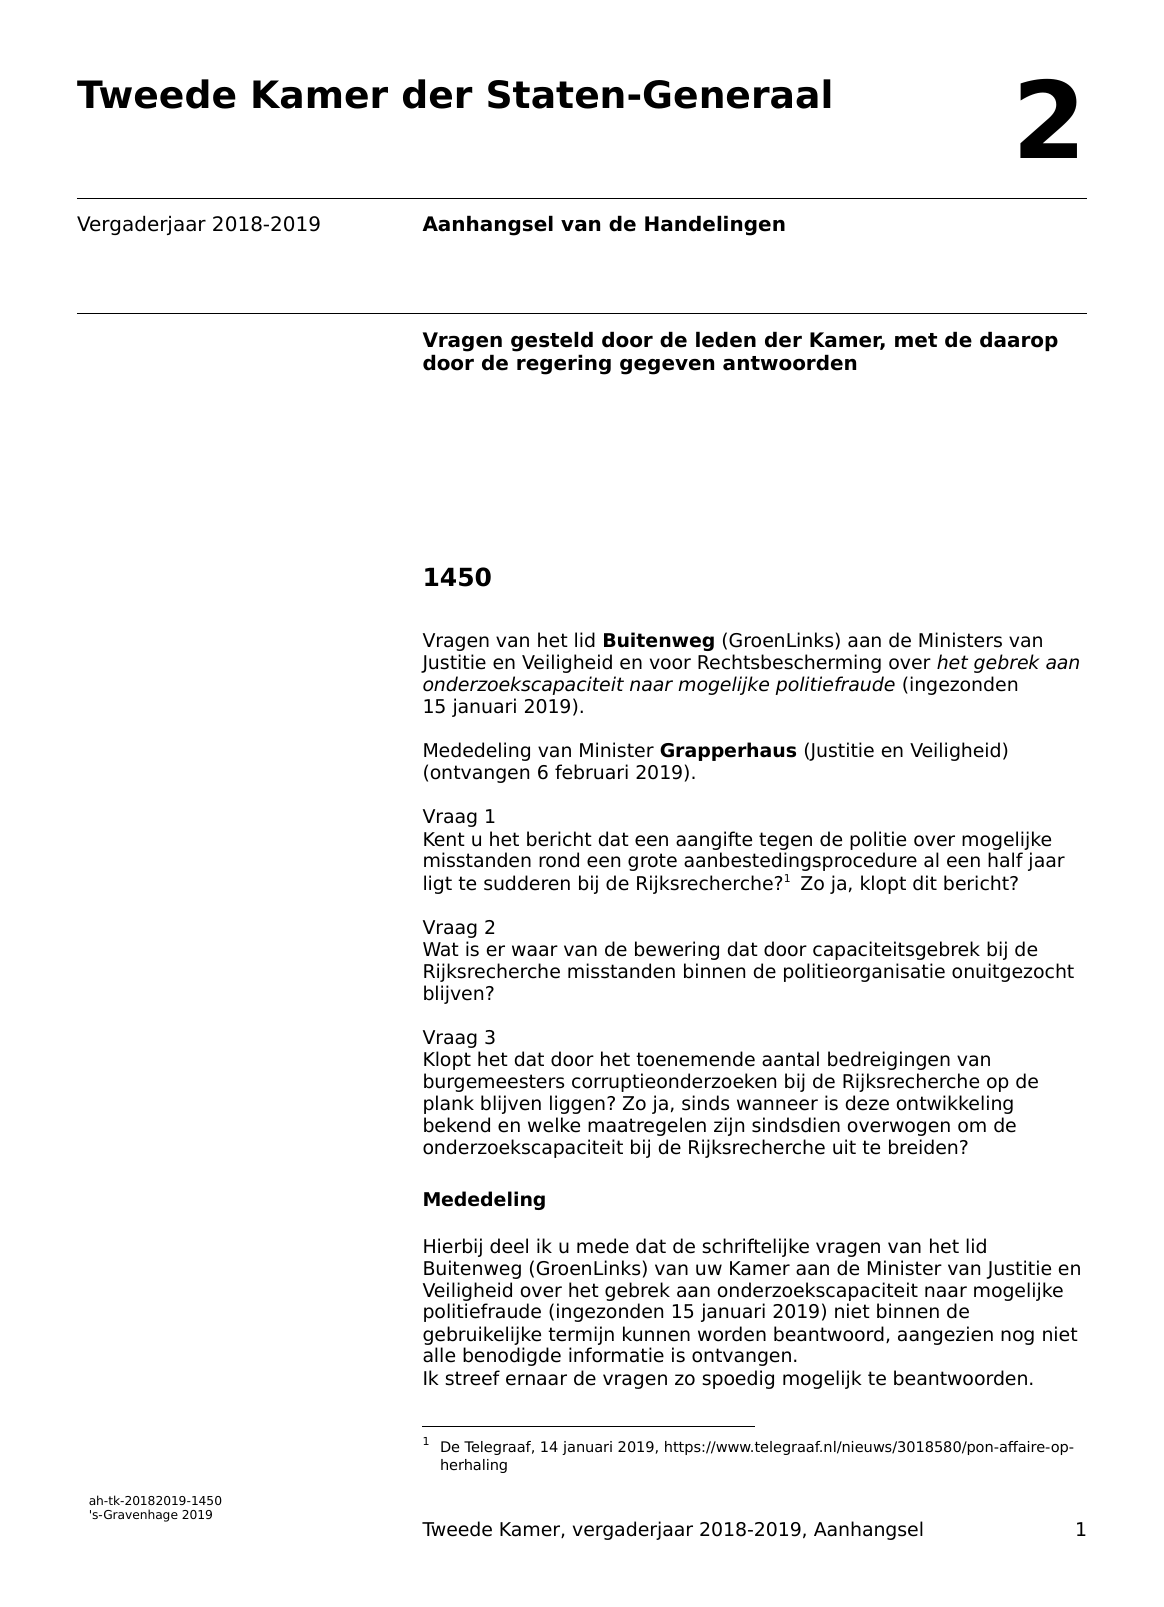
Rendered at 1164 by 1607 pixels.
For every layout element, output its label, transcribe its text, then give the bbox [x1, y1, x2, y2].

text Vragen van het lid Buitenweg (GroenLinks) aan de Ministers van Justitie en Veiligheid en voor Rechtsbescherming over het gebrek aan onderzoekscapaciteit naar mogelijke politiefraude (ingezonden 15 januari 2019). [422, 630, 1087, 718]
table_cell Aanhangsel van de Handelingen [422, 199, 1087, 313]
table_header 2 [886, 59, 1087, 198]
text ah-tk-20182019-1450 [88, 1494, 323, 1508]
text 's-Gravenhage 2019 [88, 1508, 323, 1522]
text Wat is er waar van de bewering dat door capaciteitsgebrek bij de Rijksrecherche misstanden binnen de politieorganisatie onuitgezocht blijven? [422, 938, 1087, 1004]
table_header Tweede Kamer der Staten-Generaal [77, 59, 886, 198]
text Klopt het dat door het toenemende aantal bedreigingen van burgemeesters corruptieonderzoeken bij de Rijksrecherche op de plank blijven liggen? Zo ja, sinds wanneer is deze ontwikkeling bekend en welke maatregelen zijn sindsdien overwogen om de onderzoekscapaciteit bij de Rijksrecherche uit te breiden? [422, 1049, 1087, 1158]
subtitle Mededeling [422, 1188, 1087, 1211]
text Mededeling van Minister Grapperhaus (Justitie en Veiligheid) (ontvangen 6 februari 2019). [422, 740, 1087, 784]
text Kent u het bericht dat een aangifte tegen de politie over mogelijke misstanden rond een grote aanbestedingsprocedure al een half jaar ligt te sudderen bij de Rijksrecherche? Zo ja, klopt dit bericht? [422, 828, 1087, 894]
text Vraag 3 [422, 1027, 1087, 1049]
text Hierbij deel ik u mede dat de schriftelijke vragen van het lid Buitenweg (GroenLinks) van uw Kamer aan de Minister van Justitie en Veiligheid over het gebrek aan onderzoekscapaciteit naar mogelijke politiefraude (ingezonden 15 januari 2019) niet binnen de gebruikelijke termijn kunnen worden beantwoord, aangezien nog niet alle benodigde informatie is ontvangen. [422, 1236, 1087, 1367]
text Ik streef ernaar de vragen zo spoedig mogelijk te beantwoorden. [422, 1367, 1087, 1389]
table_cell [77, 314, 422, 375]
table_cell Vergaderjaar 2018-2019 [77, 199, 422, 313]
text 1450 [422, 563, 1087, 592]
text Vraag 2 [422, 917, 1087, 938]
text Vraag 1 [422, 806, 1087, 828]
text De Telegraaf, 14 januari 2019, https://www.telegraaf.nl/nieuws/3018580/pon-affaire-op-herhaling [422, 1435, 1087, 1474]
table_cell Vragen gesteld door de leden der Kamer, met de daarop door de regering gegeven antwoorden [422, 314, 1087, 375]
